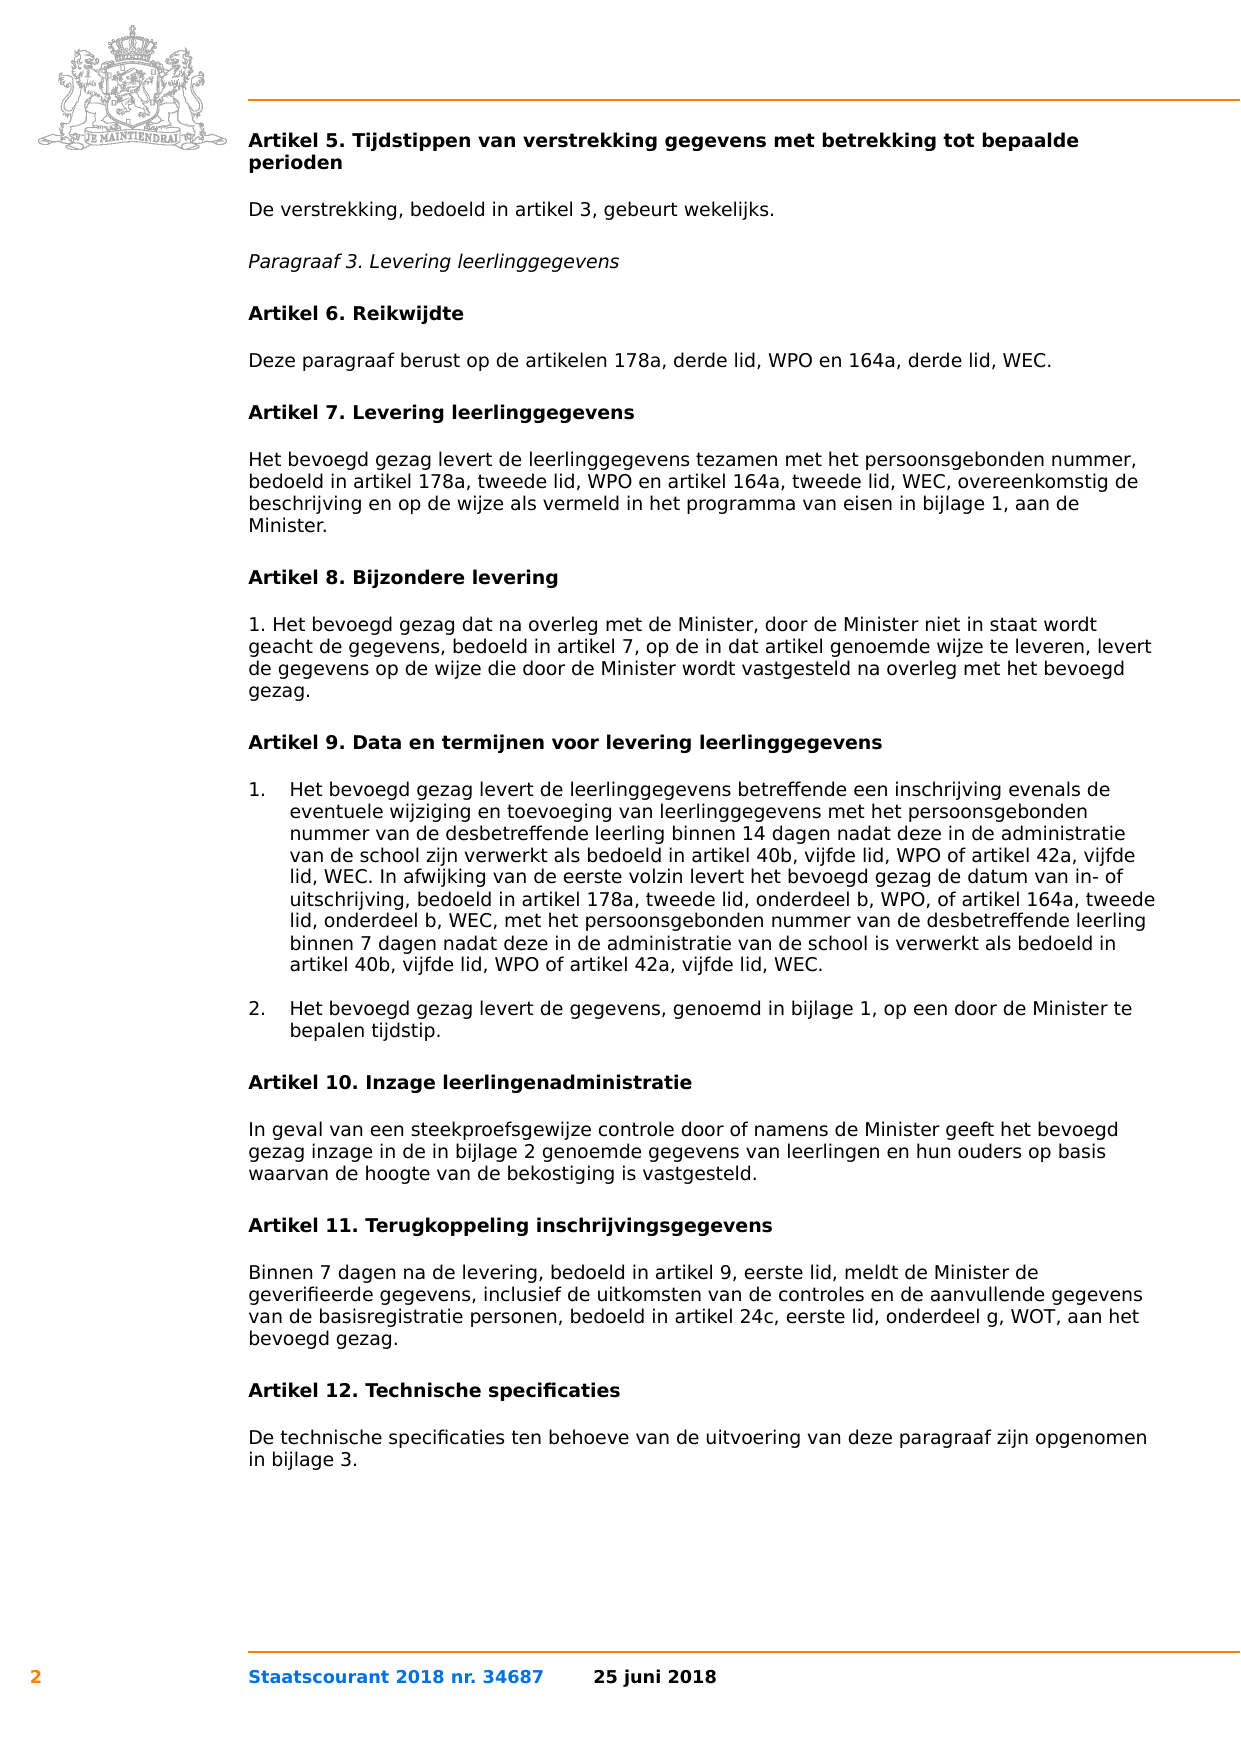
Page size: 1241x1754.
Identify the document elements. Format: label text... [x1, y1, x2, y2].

text De verstrekking, bedoeld in artikel 3, gebeurt wekelijks. [248, 199, 1163, 221]
text Binnen 7 dagen na de levering, bedoeld in artikel 9, eerste lid, meldt de Minister de geverifieerde gegevens, inclusief de uitkomsten van de controles en de aanvullende gegevens van de basisregistratie personen, bedoeld in artikel 24c, eerste lid, onderdeel g, WOT, aan het bevoegd gezag. [248, 1262, 1163, 1350]
text 1. Het bevoegd gezag dat na overleg met de Minister, door de Minister niet in staat wordt geacht de gegevens, bedoeld in artikel 7, op de in dat artikel genoemde wijze te leveren, levert de gegevens op de wijze die door de Minister wordt vastgesteld na overleg met het bevoegd gezag. [248, 614, 1163, 702]
text Deze paragraaf berust op de artikelen 178a, derde lid, WPO en 164a, derde lid, WEC. [248, 350, 1163, 372]
text 2. Het bevoegd gezag levert de gegevens, genoemd in bijlage 1, op een door de Minister te bepalen tijdstip. [248, 998, 1163, 1042]
subtitle Artikel 7. Levering leerlinggegevens [248, 402, 1163, 424]
subtitle Artikel 8. Bijzondere levering [248, 567, 1163, 589]
text In geval van een steekproefsgewijze controle door of namens de Minister geeft het bevoegd gezag inzage in de in bijlage 2 genoemde gegevens van leerlingen en hun ouders op basis waarvan de hoogte van de bekostiging is vastgesteld. [248, 1119, 1163, 1185]
subtitle Paragraaf 3. Levering leerlinggegevens [248, 251, 1163, 273]
subtitle Artikel 12. Technische specificaties [248, 1380, 1163, 1402]
subtitle Artikel 6. Reikwijdte [248, 303, 1163, 325]
subtitle Artikel 5. Tijdstippen van verstrekking gegevens met betrekking tot bepaalde perioden [248, 130, 1163, 174]
text Het bevoegd gezag levert de leerlinggegevens tezamen met het persoonsgebonden nummer, bedoeld in artikel 178a, tweede lid, WPO en artikel 164a, tweede lid, WEC, overeenkomstig de beschrijving en op de wijze als vermeld in het programma van eisen in bijlage 1, aan de Minister. [248, 449, 1163, 537]
subtitle Artikel 9. Data en termijnen voor levering leerlinggegevens [248, 732, 1163, 753]
text De technische specificaties ten behoeve van de uitvoering van deze paragraaf zijn opgenomen in bijlage 3. [248, 1427, 1163, 1471]
subtitle Artikel 10. Inzage leerlingenadministratie [248, 1072, 1163, 1094]
picture [38, 25, 227, 150]
subtitle Artikel 11. Terugkoppeling inschrijvingsgegevens [248, 1215, 1163, 1237]
text 1. Het bevoegd gezag levert de leerlinggegevens betreffende een inschrijving evenals de eventuele wijziging en toevoeging van leerlinggegevens met het persoonsgebonden nummer van de desbetreffende leerling binnen 14 dagen nadat deze in de administratie van de school zijn verwerkt als bedoeld in artikel 40b, vijfde lid, WPO of artikel 42a, vijfde lid, WEC. In afwijking van de eerste volzin levert het bevoegd gezag de datum van in- of uitschrijving, bedoeld in artikel 178a, tweede lid, onderdeel b, WPO, of artikel 164a, tweede lid, onderdeel b, WEC, met het persoonsgebonden nummer van de desbetreffende leerling binnen 7 dagen nadat deze in de administratie van de school is verwerkt als bedoeld in artikel 40b, vijfde lid, WPO of artikel 42a, vijfde lid, WEC. [248, 778, 1163, 976]
